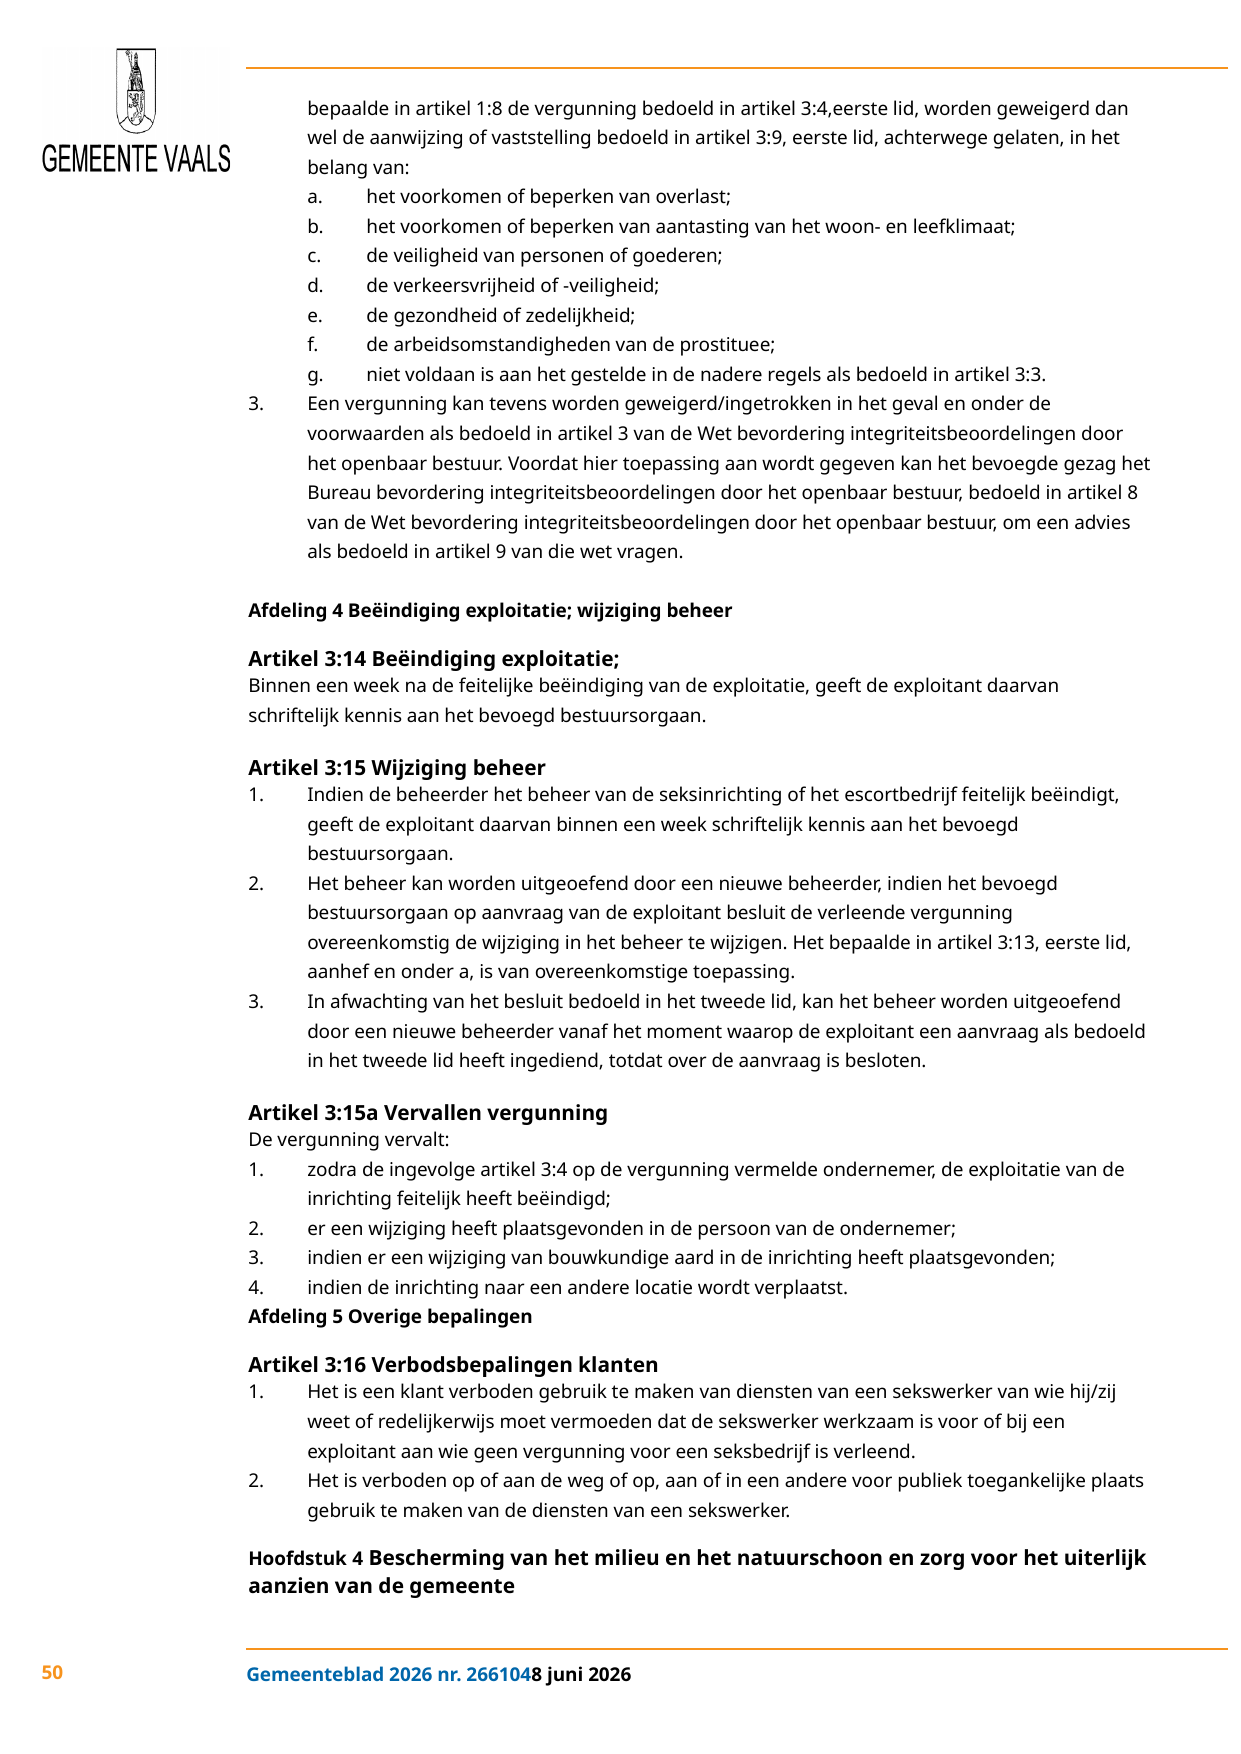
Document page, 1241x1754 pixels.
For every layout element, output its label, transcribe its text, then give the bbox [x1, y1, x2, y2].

list indien er een wijziging van bouwkundige aard in de inrichting heeft plaatsgevonden; [248, 1244, 1152, 1270]
text Artikel 3:15 Wijziging beheer [248, 753, 1152, 781]
list de veiligheid van personen of goederen; [307, 243, 1152, 268]
list de verkeersvrijheid of -veiligheid; [307, 272, 1152, 298]
text Artikel 3:14 Beëindiging exploitatie; [248, 644, 1152, 673]
list Het is verboden op of aan de weg of op, aan of in een andere voor publiek toegankelijke plaats gebruik te maken van de diensten van een sekswerker. [248, 1467, 1152, 1523]
list er een wijziging heeft plaatsgevonden in de persoon van de ondernemer; [248, 1215, 1152, 1241]
list In afwachting van het besluit bedoeld in het tweede lid, kan het beheer worden uitgeoefend door een nieuwe beheerder vanaf het moment waarop de exploitant een aanvraag als bedoeld in het tweede lid heeft ingediend, totdat over de aanvraag is besloten. [248, 988, 1152, 1073]
list Het beheer kan worden uitgeoefend door een nieuwe beheerder, indien het bevoegd bestuursorgaan op aanvraag van de exploitant besluit de verleende vergunning overeenkomstig de wijziging in het beheer te wijzigen. Het bepaalde in artikel 3:13, eerste lid, aanhef en onder a, is van overeenkomstige toepassing. [248, 870, 1152, 984]
list de arbeidsomstandigheden van de prostituee; [307, 331, 1152, 357]
text Hoofdstuk 4 Bescherming van het milieu en het natuurschoon en zorg voor het uiterlijk aanzien van de gemeente [248, 1543, 1152, 1599]
text Artikel 3:15a Vervallen vergunning [248, 1098, 1152, 1126]
list niet voldaan is aan het gestelde in de nadere regels als bedoeld in artikel 3:3. [307, 361, 1152, 387]
list bepaalde in artikel 1:8 de vergunning bedoeld in artikel 3:4,eerste lid, worden geweigerd dan wel de aanwijzing of vaststelling bedoeld in artikel 3:9, eerste lid, achterwege gelaten, in het belang van: [248, 95, 1152, 180]
text De vergunning vervalt: [248, 1126, 1152, 1152]
list Een vergunning kan tevens worden geweigerd/ingetrokken in het geval en onder de voorwaarden als bedoeld in artikel 3 van de Wet bevordering integriteitsbeoordelingen door het openbaar bestuur. Voordat hier toepassing aan wordt gegeven kan het bevoegde gezag het Bureau bevordering integriteitsbeoordelingen door het openbaar bestuur, bedoeld in artikel 8 van de Wet bevordering integriteitsbeoordelingen door het openbaar bestuur, om een advies als bedoeld in artikel 9 van die wet vragen. [248, 391, 1152, 564]
text Afdeling 5 Overige bepalingen [248, 1304, 1152, 1329]
list het voorkomen of beperken van overlast; [307, 183, 1152, 209]
list de gezondheid of zedelijkheid; [307, 302, 1152, 328]
list het voorkomen of beperken van aantasting van het woon- en leefklimaat; [307, 213, 1152, 239]
list Het is een klant verboden gebruik te maken van diensten van een sekswerker van wie hij/zij weet of redelijkerwijs moet vermoeden dat de sekswerker werkzaam is voor of bij een exploitant aan wie geen vergunning voor een seksbedrijf is verleend. [248, 1379, 1152, 1464]
list zodra de ingevolge artikel 3:4 op de vergunning vermelde ondernemer, de exploitatie van de inrichting feitelijk heeft beëindigd; [248, 1156, 1152, 1211]
list Indien de beheerder het beheer van de seksinrichting of het escortbedrijf feitelijk beëindigt, geeft de exploitant daarvan binnen een week schriftelijk kennis aan het bevoegd bestuursorgaan. [248, 781, 1152, 866]
picture [41, 47, 231, 172]
list indien de inrichting naar een andere locatie wordt verplaatst. [248, 1274, 1152, 1300]
text Afdeling 4 Beëindiging exploitatie; wijziging beheer [248, 598, 1152, 623]
text Binnen een week na de feitelijke beëindiging van de exploitatie, geeft de exploitant daarvan schriftelijk kennis aan het bevoegd bestuursorgaan. [248, 673, 1152, 728]
text Artikel 3:16 Verbodsbepalingen klanten [248, 1350, 1152, 1379]
